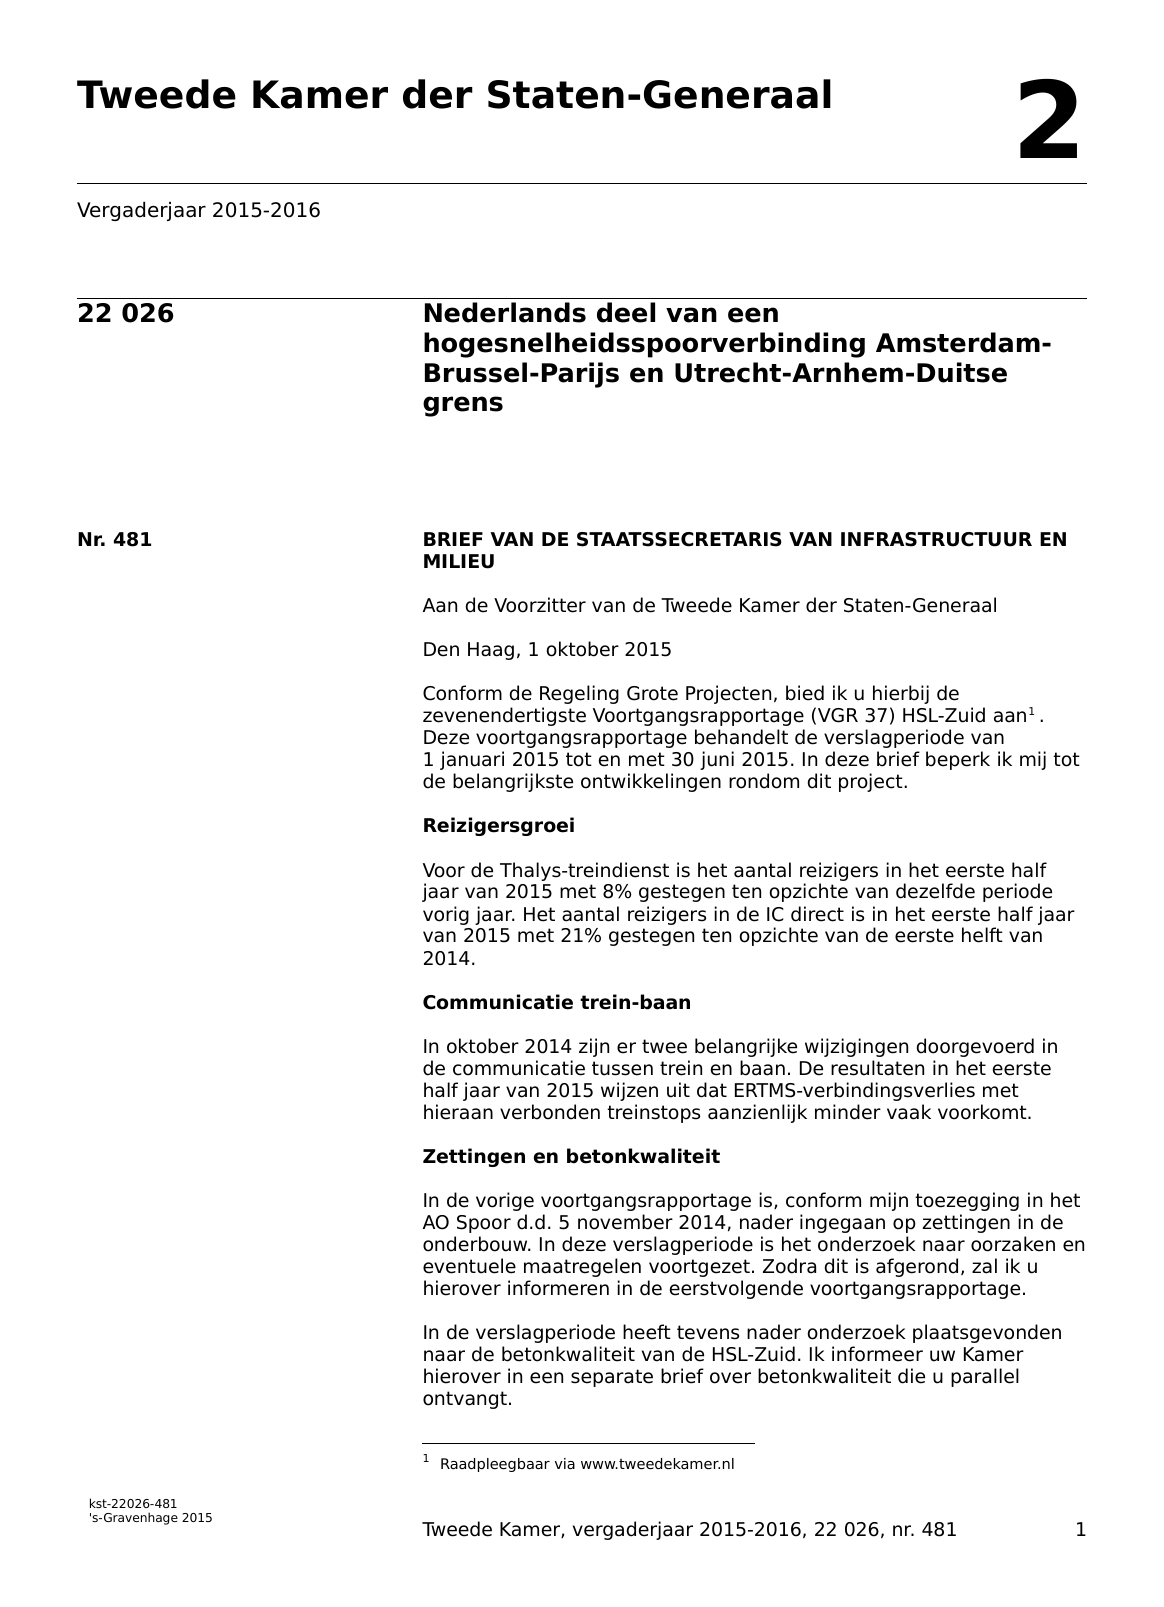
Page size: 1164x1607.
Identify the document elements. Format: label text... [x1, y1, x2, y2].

text Aan de Voorzitter van de Tweede Kamer der Staten-Generaal [422, 595, 1087, 617]
table_header 2 [886, 59, 1087, 183]
text Voor de Thalys-treindienst is het aantal reizigers in het eerste half jaar van 2015 met 8% gestegen ten opzichte van dezelfde periode vorig jaar. Het aantal reizigers in de IC direct is in het eerste half jaar van 2015 met 21% gestegen ten opzichte van de eerste helft van 2014. [422, 859, 1087, 969]
text 's-Gravenhage 2015 [88, 1511, 323, 1525]
subtitle 22 026 Nederlands deel van een hogesnelheidsspoorverbinding Amsterdam-Brussel-Parijs en Utrecht-Arnhem-Duitse grens [77, 299, 1087, 418]
text In oktober 2014 zijn er twee belangrijke wijzigingen doorgevoerd in de communicatie tussen trein en baan. De resultaten in het eerste half jaar van 2015 wijzen uit dat ERTMS-verbindingsverlies met hieraan verbonden treinstops aanzienlijk minder vaak voorkomt. [422, 1036, 1087, 1124]
subtitle Zettingen en betonkwaliteit [422, 1146, 1087, 1168]
table_cell Vergaderjaar 2015-2016 [77, 184, 1087, 298]
text kst-22026-481 [88, 1497, 323, 1511]
text Den Haag, 1 oktober 2015 [422, 639, 1087, 661]
text Conform de Regeling Grote Projecten, bied ik u hierbij de zevenendertigste Voortgangsrapportage (VGR 37) HSL-Zuid aan. Deze voortgangsrapportage behandelt de verslagperiode van 1 januari 2015 tot en met 30 juni 2015. In deze brief beperk ik mij tot de belangrijkste ontwikkelingen rondom dit project. [422, 683, 1087, 793]
subtitle Reizigersgroei [422, 815, 1087, 837]
subtitle Nr. 481 BRIEF VAN DE STAATSSECRETARIS VAN INFRASTRUCTUUR EN MILIEU [77, 529, 1087, 573]
table_header Tweede Kamer der Staten-Generaal [77, 59, 886, 183]
text Raadpleegbaar via www.tweedekamer.nl [422, 1452, 1087, 1474]
subtitle Communicatie trein-baan [422, 992, 1087, 1013]
text In de verslagperiode heeft tevens nader onderzoek plaatsgevonden naar de betonkwaliteit van de HSL-Zuid. Ik informeer uw Kamer hierover in een separate brief over betonkwaliteit die u parallel ontvangt. [422, 1322, 1087, 1410]
text In de vorige voortgangsrapportage is, conform mijn toezegging in het AO Spoor d.d. 5 november 2014, nader ingegaan op zettingen in de onderbouw. In deze verslagperiode is het onderzoek naar oorzaken en eventuele maatregelen voortgezet. Zodra dit is afgerond, zal ik u hierover informeren in de eerstvolgende voortgangsrapportage. [422, 1190, 1087, 1300]
